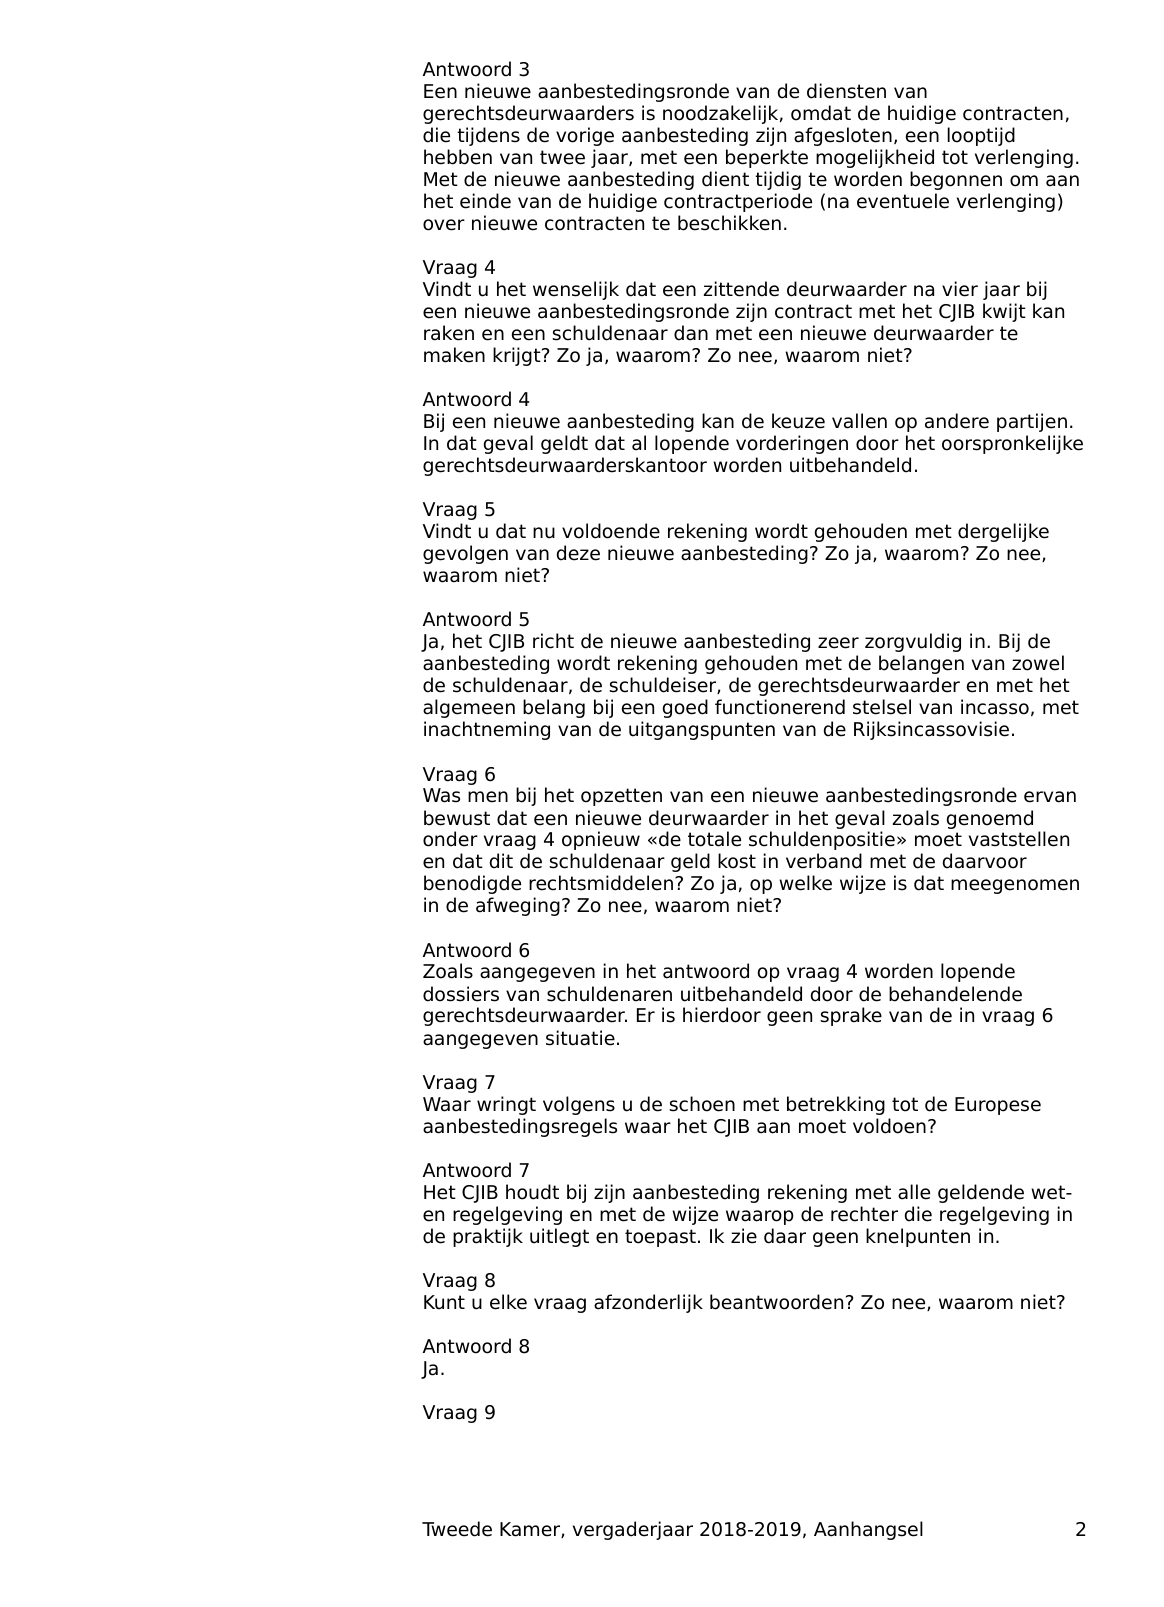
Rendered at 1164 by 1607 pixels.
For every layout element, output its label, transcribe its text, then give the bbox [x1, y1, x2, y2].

text Een nieuwe aanbestedingsronde van de diensten van gerechtsdeurwaarders is noodzakelijk, omdat de huidige contracten, die tijdens de vorige aanbesteding zijn afgesloten, een looptijd hebben van twee jaar, met een beperkte mogelijkheid tot verlenging. Met de nieuwe aanbesteding dient tijdig te worden begonnen om aan het einde van de huidige contractperiode (na eventuele verlenging) over nieuwe contracten te beschikken. [422, 81, 1087, 235]
text Vraag 5 [422, 499, 1087, 521]
text Was men bij het opzetten van een nieuwe aanbestedingsronde ervan bewust dat een nieuwe deurwaarder in het geval zoals genoemd onder vraag 4 opnieuw «de totale schuldenpositie» moet vaststellen en dat dit de schuldenaar geld kost in verband met de daarvoor benodigde rechtsmiddelen? Zo ja, op welke wijze is dat meegenomen in de afweging? Zo nee, waarom niet? [422, 785, 1087, 917]
text Vindt u dat nu voldoende rekening wordt gehouden met dergelijke gevolgen van deze nieuwe aanbesteding? Zo ja, waarom? Zo nee, waarom niet? [422, 521, 1087, 587]
text Vraag 4 [422, 257, 1087, 279]
text Ja. [422, 1358, 1087, 1380]
text Antwoord 4 [422, 389, 1087, 411]
text Vraag 7 [422, 1072, 1087, 1093]
text Bij een nieuwe aanbesteding kan de keuze vallen op andere partijen. In dat geval geldt dat al lopende vorderingen door het oorspronkelijke gerechtsdeurwaarderskantoor worden uitbehandeld. [422, 411, 1087, 477]
text Antwoord 3 [422, 59, 1087, 81]
text Het CJIB houdt bij zijn aanbesteding rekening met alle geldende wet- en regelgeving en met de wijze waarop de rechter die regelgeving in de praktijk uitlegt en toepast. Ik zie daar geen knelpunten in. [422, 1182, 1087, 1248]
text Vraag 8 [422, 1270, 1087, 1292]
text Antwoord 6 [422, 939, 1087, 961]
text Antwoord 7 [422, 1160, 1087, 1182]
text Vraag 9 [422, 1402, 1087, 1424]
text Antwoord 5 [422, 609, 1087, 631]
text Antwoord 8 [422, 1336, 1087, 1358]
text Ja, het CJIB richt de nieuwe aanbesteding zeer zorgvuldig in. Bij de aanbesteding wordt rekening gehouden met de belangen van zowel de schuldenaar, de schuldeiser, de gerechtsdeurwaarder en met het algemeen belang bij een goed functionerend stelsel van incasso, met inachtneming van de uitgangspunten van de Rijksincassovisie. [422, 631, 1087, 741]
text Zoals aangegeven in het antwoord op vraag 4 worden lopende dossiers van schuldenaren uitbehandeld door de behandelende gerechtsdeurwaarder. Er is hierdoor geen sprake van de in vraag 6 aangegeven situatie. [422, 961, 1087, 1049]
text Vindt u het wenselijk dat een zittende deurwaarder na vier jaar bij een nieuwe aanbestedingsronde zijn contract met het CJIB kwijt kan raken en een schuldenaar dan met een nieuwe deurwaarder te maken krijgt? Zo ja, waarom? Zo nee, waarom niet? [422, 279, 1087, 367]
text Kunt u elke vraag afzonderlijk beantwoorden? Zo nee, waarom niet? [422, 1292, 1087, 1314]
text Vraag 6 [422, 763, 1087, 785]
text Waar wringt volgens u de schoen met betrekking tot de Europese aanbestedingsregels waar het CJIB aan moet voldoen? [422, 1093, 1087, 1137]
